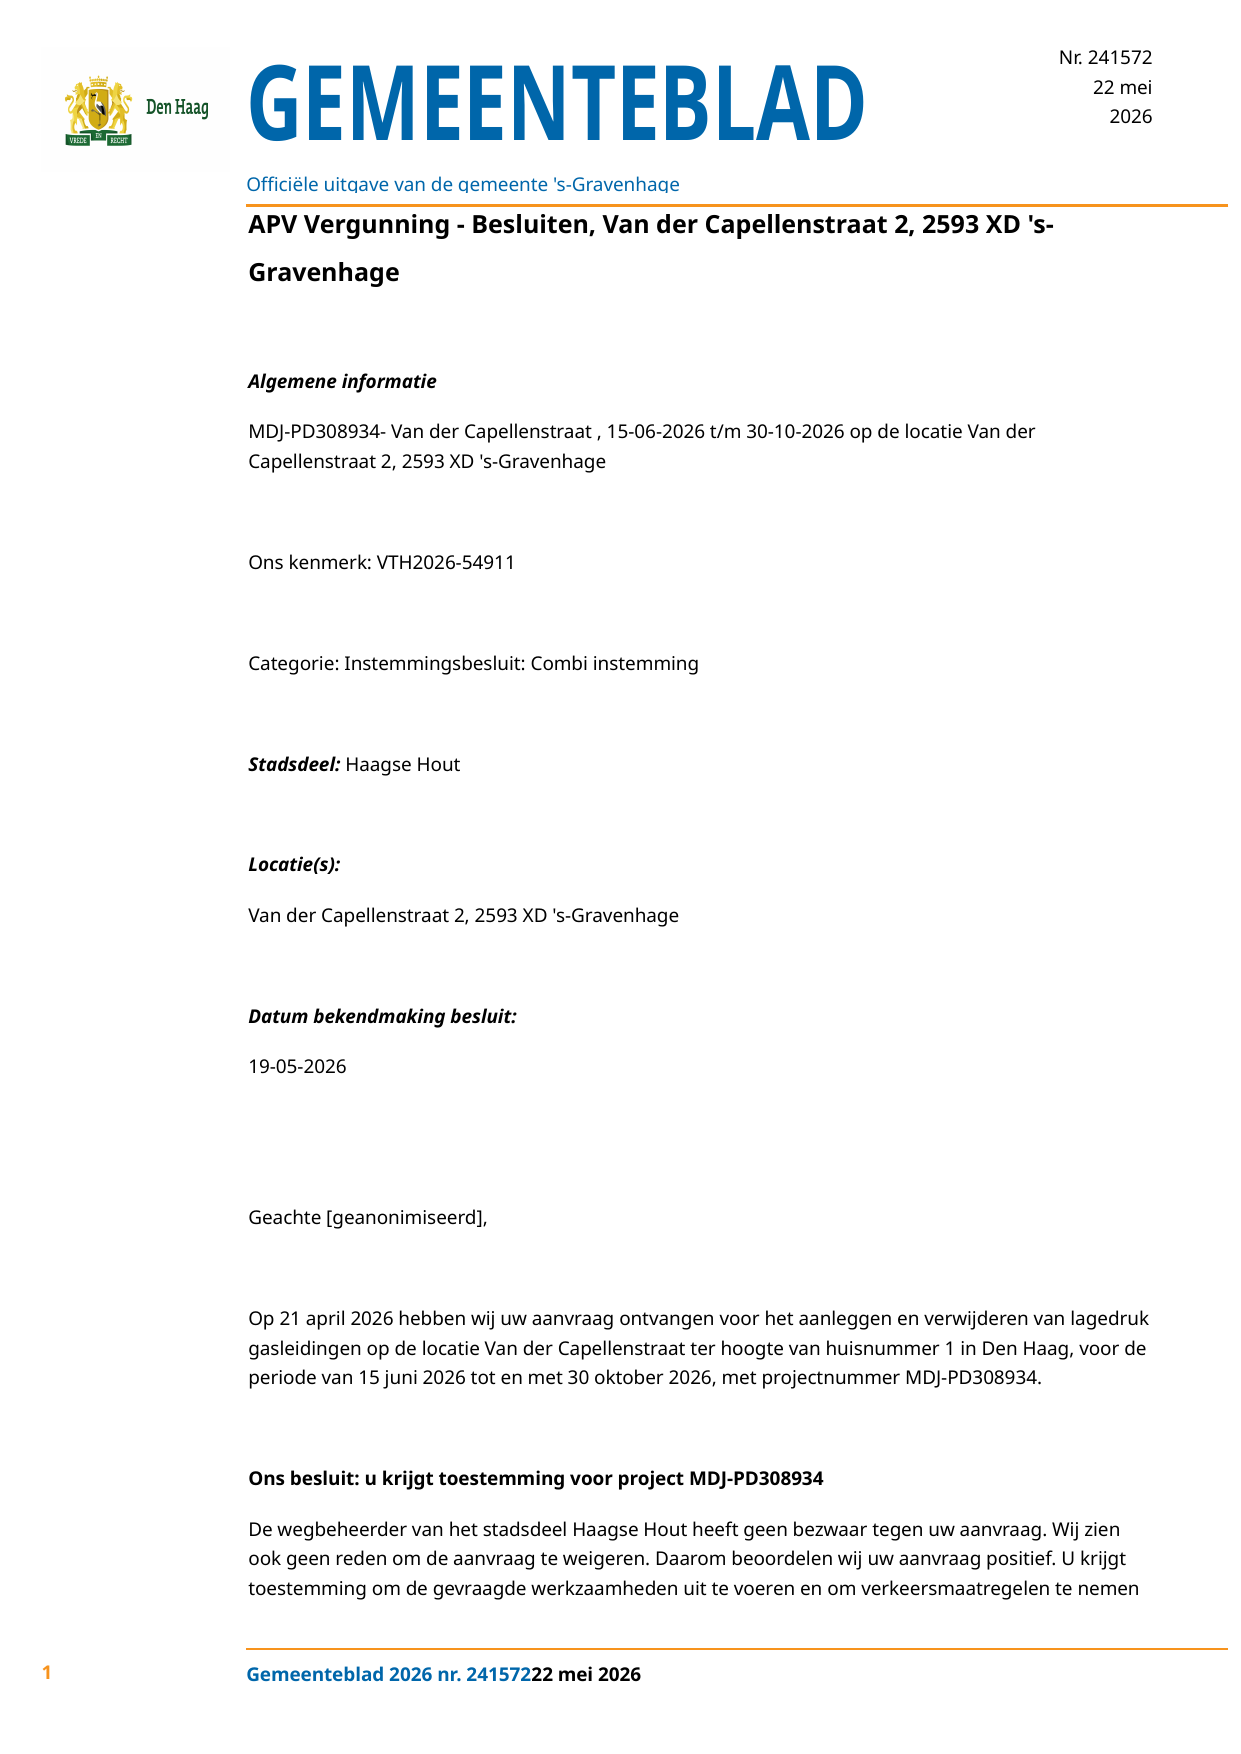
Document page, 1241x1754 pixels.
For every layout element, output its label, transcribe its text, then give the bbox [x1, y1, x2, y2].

text Ons kenmerk: VTH2026-54911 [248, 549, 1152, 575]
text Stadsdeel: Haagse Hout [248, 751, 1152, 777]
text Algemene informatie [248, 368, 1152, 394]
text APV Vergunning - Besluiten, Van der Capellenstraat 2, 2593 XD 's-Gravenhage [248, 207, 1152, 288]
text Op 21 april 2026 hebben wij uw aanvraag ontvangen voor het aanleggen en verwijderen van lagedruk gasleidingen op de locatie Van der Capellenstraat ter hoogte van huisnummer 1 in Den Haag, voor de periode van 15 juni 2026 tot en met 30 oktober 2026, met projectnummer MDJ-PD308934. [248, 1305, 1152, 1390]
text Van der Capellenstraat 2, 2593 XD 's-Gravenhage [248, 902, 1152, 928]
picture [41, 47, 231, 172]
text MDJ-PD308934- Van der Capellenstraat , 15-06-2026 t/m 30-10-2026 op de locatie Van der Capellenstraat 2, 2593 XD 's-Gravenhage [248, 419, 1152, 474]
text De wegbeheerder van het stadsdeel Haagse Hout heeft geen bezwaar tegen uw aanvraag. Wij zien ook geen reden om de aanvraag te weigeren. Daarom beoordelen wij uw aanvraag positief. U krijgt toestemming om de gevraagde werkzaamheden uit te voeren en om verkeersmaatregelen te nemen [248, 1516, 1152, 1601]
text 19-05-2026 [248, 1053, 1152, 1079]
text Locatie(s): [248, 852, 1152, 877]
text Datum bekendmaking besluit: [248, 1003, 1152, 1029]
text Geachte [geanonimiseerd], [248, 1204, 1152, 1230]
text Ons besluit: u krijgt toestemming voor project MDJ-PD308934 [248, 1465, 1152, 1491]
text Categorie: Instemmingsbesluit: Combi instemming [248, 650, 1152, 676]
